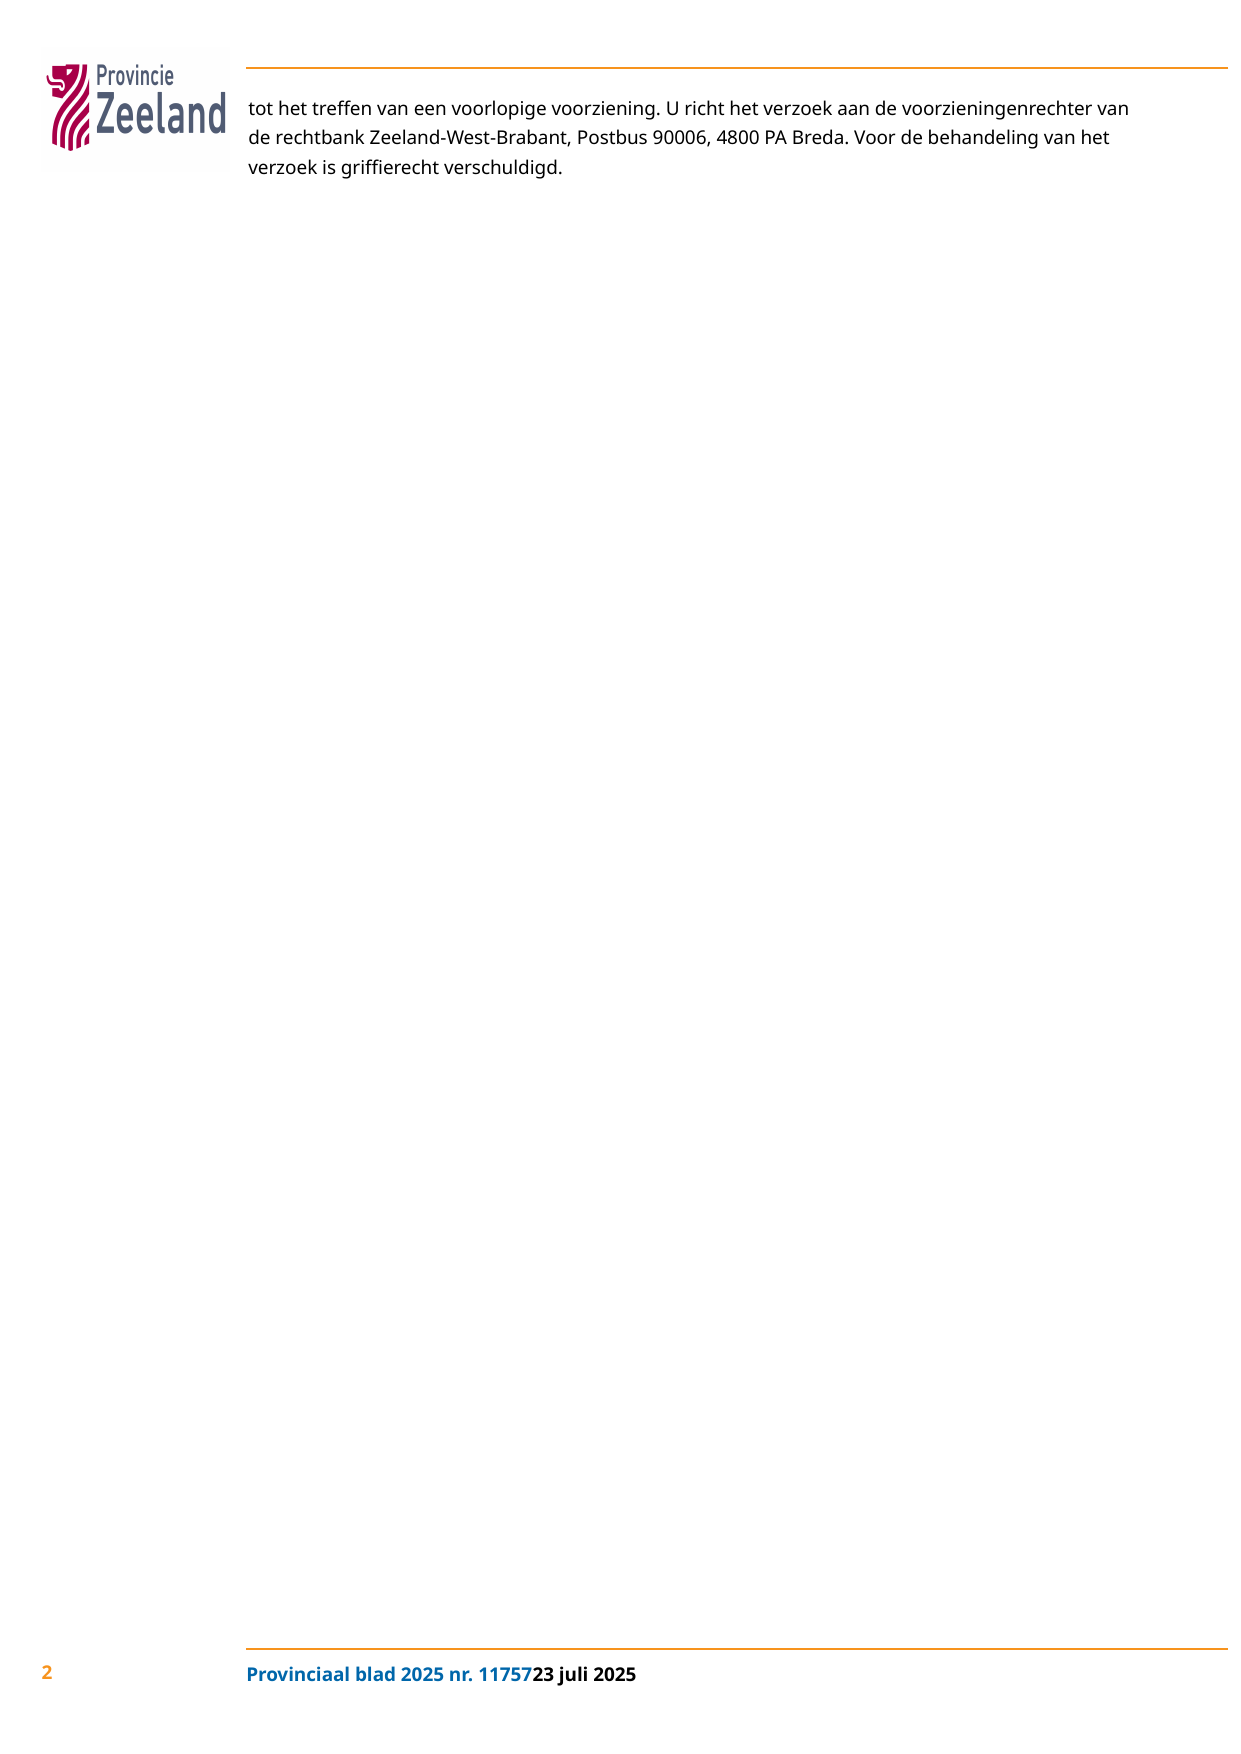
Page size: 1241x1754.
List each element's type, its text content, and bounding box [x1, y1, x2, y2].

text tot het treffen van een voorlopige voorziening. U richt het verzoek aan de voorzieningenrechter van de rechtbank Zeeland-West-Brabant, Postbus 90006, 4800 PA Breda. Voor de behandeling van het verzoek is griffierecht verschuldigd. [248, 95, 1152, 180]
picture [41, 47, 231, 172]
